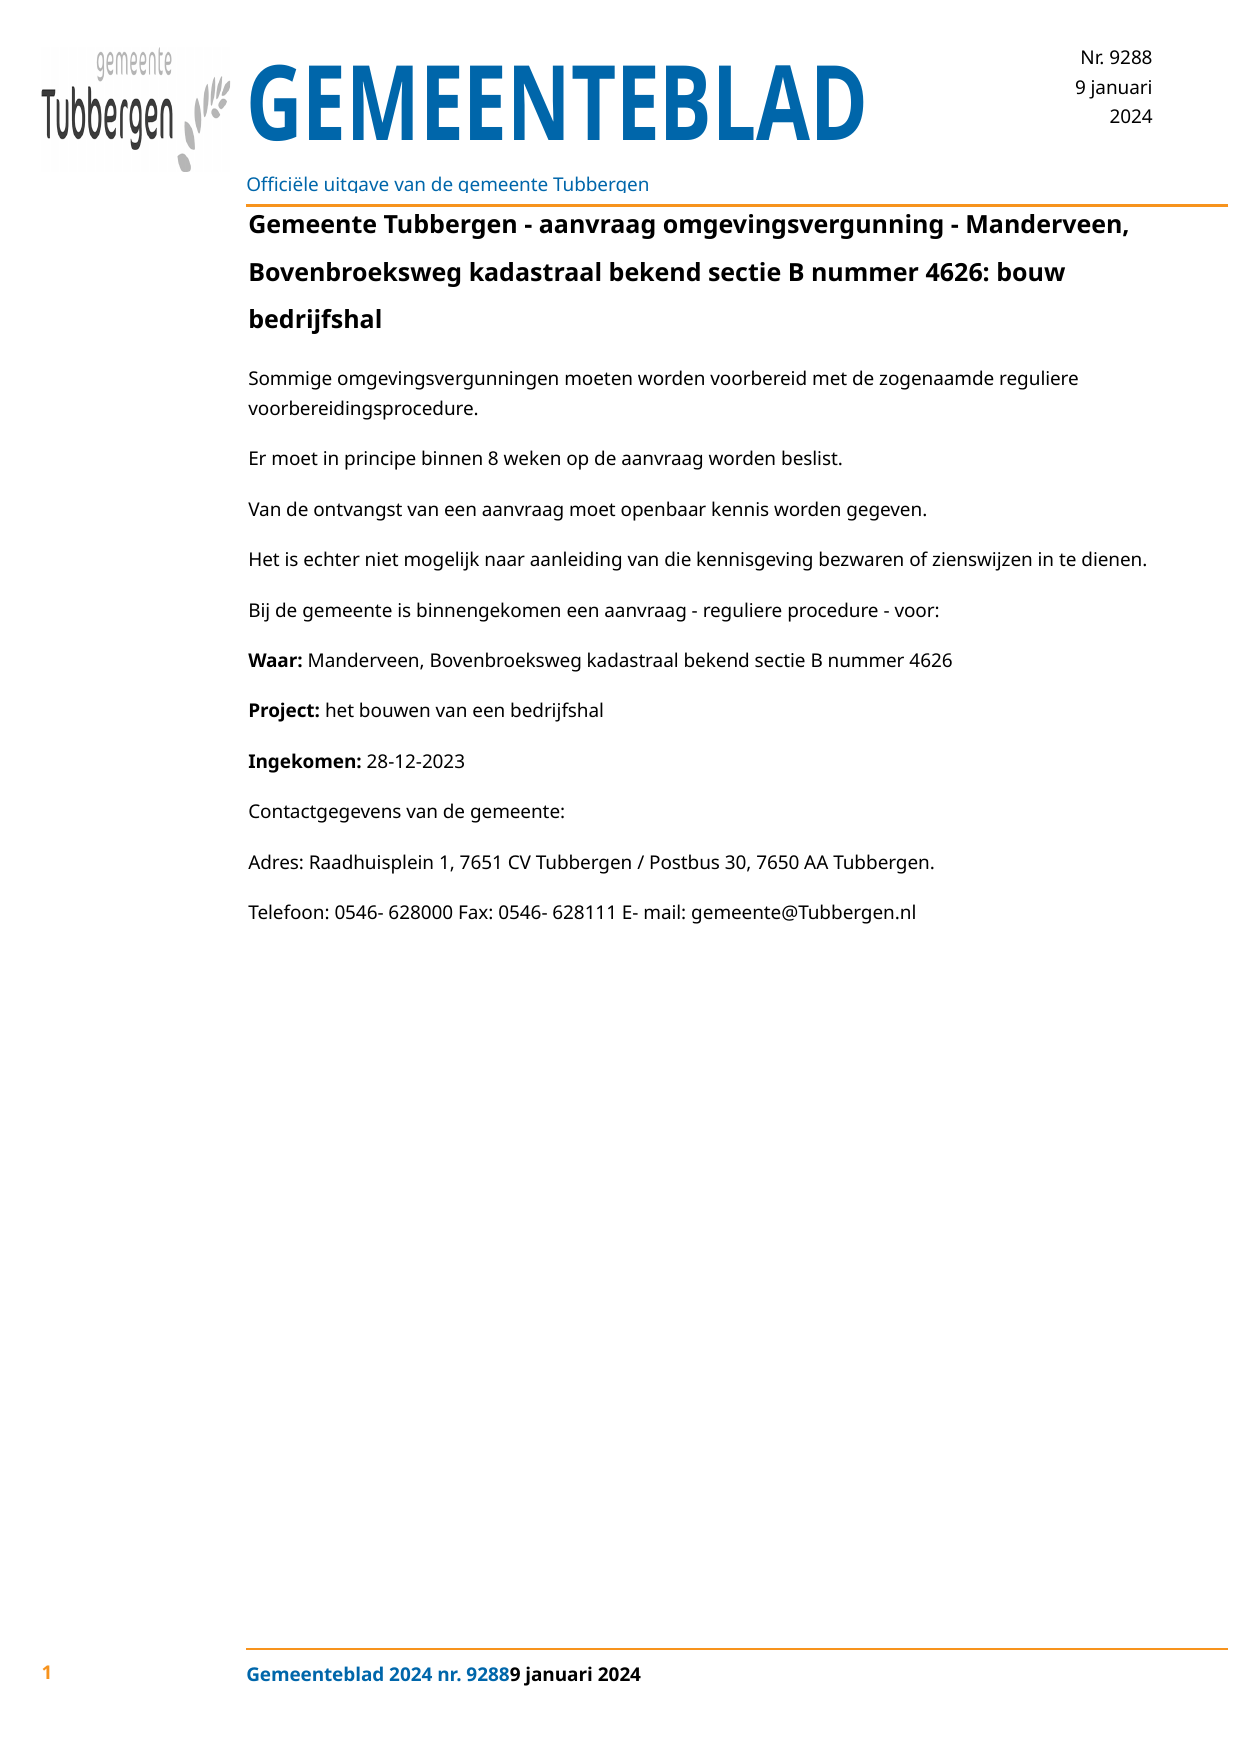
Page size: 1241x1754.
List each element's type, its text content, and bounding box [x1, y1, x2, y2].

text Van de ontvangst van een aanvraag moet openbaar kennis worden gegeven. [248, 496, 1152, 522]
text Het is echter niet mogelijk naar aanleiding van die kennisgeving bezwaren of zienswijzen in te dienen. [248, 546, 1152, 572]
text Contactgegevens van de gemeente: [248, 798, 1152, 824]
text Project: het bouwen van een bedrijfshal [248, 698, 1152, 723]
text Sommige omgevingsvergunningen moeten worden voorbereid met de zogenaamde reguliere voorbereidingsprocedure. [248, 366, 1152, 421]
text Adres: Raadhuisplein 1, 7651 CV Tubbergen / Postbus 30, 7650 AA Tubbergen. [248, 849, 1152, 874]
picture [41, 47, 231, 172]
text Gemeente Tubbergen - aanvraag omgevingsvergunning - Manderveen, Bovenbroeksweg kadastraal bekend sectie B nummer 4626: bouw bedrijfshal [248, 207, 1152, 336]
text Ingekomen: 28-12-2023 [248, 748, 1152, 774]
text Er moet in principe binnen 8 weken op de aanvraag worden beslist. [248, 446, 1152, 471]
text Bij de gemeente is binnengekomen een aanvraag - reguliere procedure - voor: [248, 597, 1152, 622]
text Telefoon: 0546- 628000 Fax: 0546- 628111 E- mail: gemeente@Tubbergen.nl [248, 899, 1152, 925]
text Waar: Manderveen, Bovenbroeksweg kadastraal bekend sectie B nummer 4626 [248, 647, 1152, 673]
